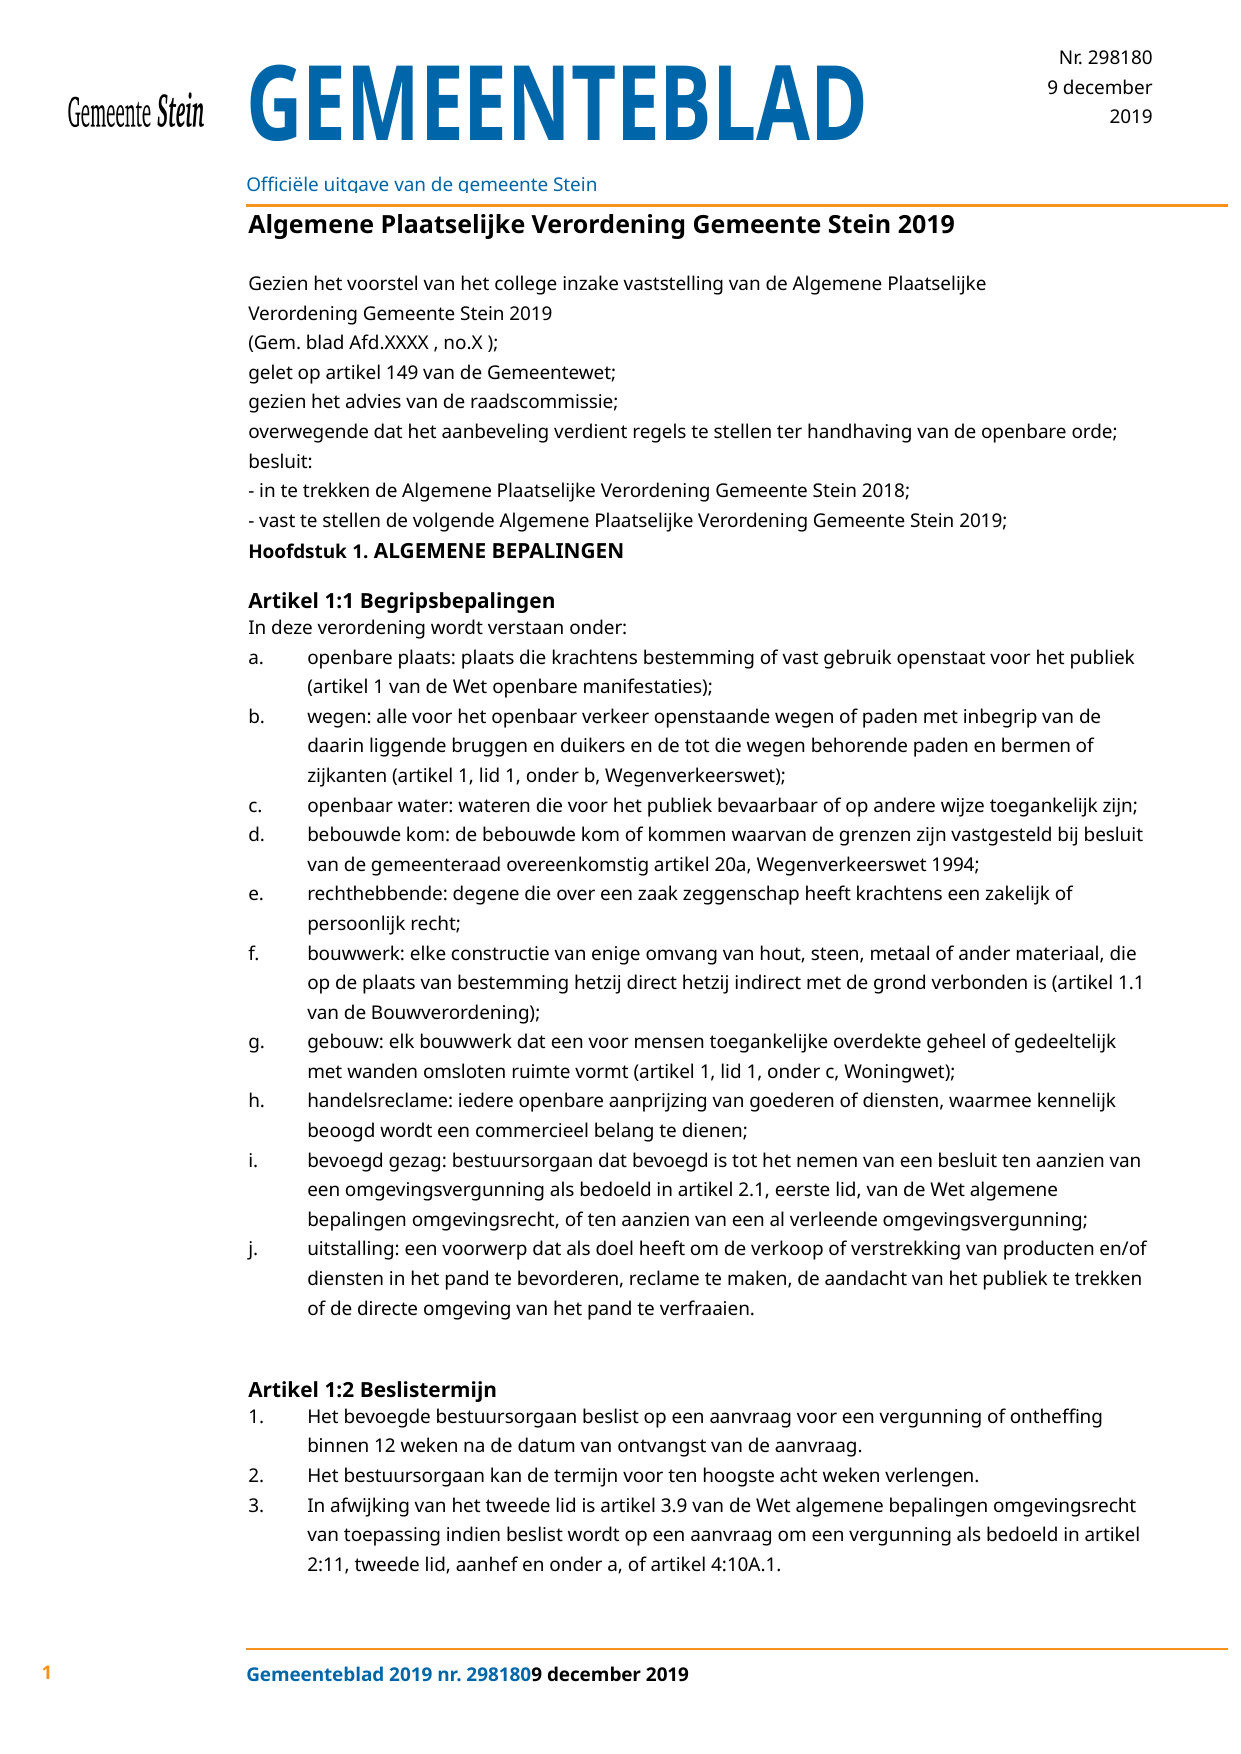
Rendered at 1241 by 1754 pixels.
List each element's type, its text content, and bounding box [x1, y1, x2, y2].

list wegen: alle voor het openbaar verkeer openstaande wegen of paden met inbegrip van de daarin liggende bruggen en duikers en de tot die wegen behorende paden en bermen of zijkanten (artikel 1, lid 1, onder b, Wegenverkeerswet); [248, 703, 1152, 788]
text gelet op artikel 149 van de Gemeentewet; [248, 359, 1152, 385]
text Artikel 1:1 Begripsbepalingen [248, 586, 1152, 614]
text besluit: [248, 448, 1152, 473]
list Het bestuursorgaan kan de termijn voor ten hoogste acht weken verlengen. [248, 1462, 1152, 1488]
text Hoofdstuk 1. ALGEMENE BEPALINGEN [248, 537, 1152, 565]
list openbare plaats: plaats die krachtens bestemming of vast gebruik openstaat voor het publiek (artikel 1 van de Wet openbare manifestaties); [248, 644, 1152, 699]
text Gezien het voorstel van het college inzake vaststelling van de Algemene Plaatselijke [248, 270, 1152, 296]
text In deze verordening wordt verstaan onder: [248, 614, 1152, 640]
list bevoegd gezag: bestuursorgaan dat bevoegd is tot het nemen van een besluit ten aanzien van een omgevingsvergunning als bedoeld in artikel 2.1, eerste lid, van de Wet algemene bepalingen omgevingsrecht, of ten aanzien van een al verleende omgevingsvergunning; [248, 1147, 1152, 1232]
text Verordening Gemeente Stein 2019 [248, 300, 1152, 326]
picture [41, 47, 231, 172]
list uitstalling: een voorwerp dat als doel heeft om de verkoop of verstrekking van producten en/of diensten in het pand te bevorderen, reclame te maken, de aandacht van het publiek te trekken of de directe omgeving van het pand te verfraaien. [248, 1236, 1152, 1320]
text gezien het advies van de raadscommissie; [248, 389, 1152, 414]
list bouwwerk: elke constructie van enige omvang van hout, steen, metaal of ander materiaal, die op de plaats van bestemming hetzij direct hetzij indirect met de grond verbonden is (artikel 1.1 van de Bouwverordening); [248, 940, 1152, 1024]
list gebouw: elk bouwwerk dat een voor mensen toegankelijke overdekte geheel of gedeeltelijk met wanden omsloten ruimte vormt (artikel 1, lid 1, onder c, Woningwet); [248, 1028, 1152, 1084]
list In afwijking van het tweede lid is artikel 3.9 van de Wet algemene bepalingen omgevingsrecht van toepassing indien beslist wordt op een aanvraag om een vergunning als bedoeld in artikel 2:11, tweede lid, aanhef en onder a, of artikel 4:10A.1. [248, 1492, 1152, 1577]
list handelsreclame: iedere openbare aanprijzing van goederen of diensten, waarmee kennelijk beoogd wordt een commercieel belang te dienen; [248, 1088, 1152, 1143]
list Het bevoegde bestuursorgaan beslist op een aanvraag voor een vergunning of ontheffing binnen 12 weken na de datum van ontvangst van de aanvraag. [248, 1403, 1152, 1458]
text Algemene Plaatselijke Verordening Gemeente Stein 2019 [248, 207, 1152, 241]
text (Gem. blad Afd.XXXX , no.X ); [248, 329, 1152, 355]
list bebouwde kom: de bebouwde kom of kommen waarvan de grenzen zijn vastgesteld bij besluit van de gemeenteraad overeenkomstig artikel 20a, Wegenverkeerswet 1994; [248, 821, 1152, 877]
text Artikel 1:2 Beslistermijn [248, 1375, 1152, 1403]
list rechthebbende: degene die over een zaak zeggenschap heeft krachtens een zakelijk of persoonlijk recht; [248, 881, 1152, 936]
list openbaar water: wateren die voor het publiek bevaarbaar of op andere wijze toegankelijk zijn; [248, 792, 1152, 817]
text overwegende dat het aanbeveling verdient regels te stellen ter handhaving van de openbare orde; [248, 418, 1152, 444]
text - vast te stellen de volgende Algemene Plaatselijke Verordening Gemeente Stein 2019; [248, 507, 1152, 533]
text - in te trekken de Algemene Plaatselijke Verordening Gemeente Stein 2018; [248, 477, 1152, 503]
